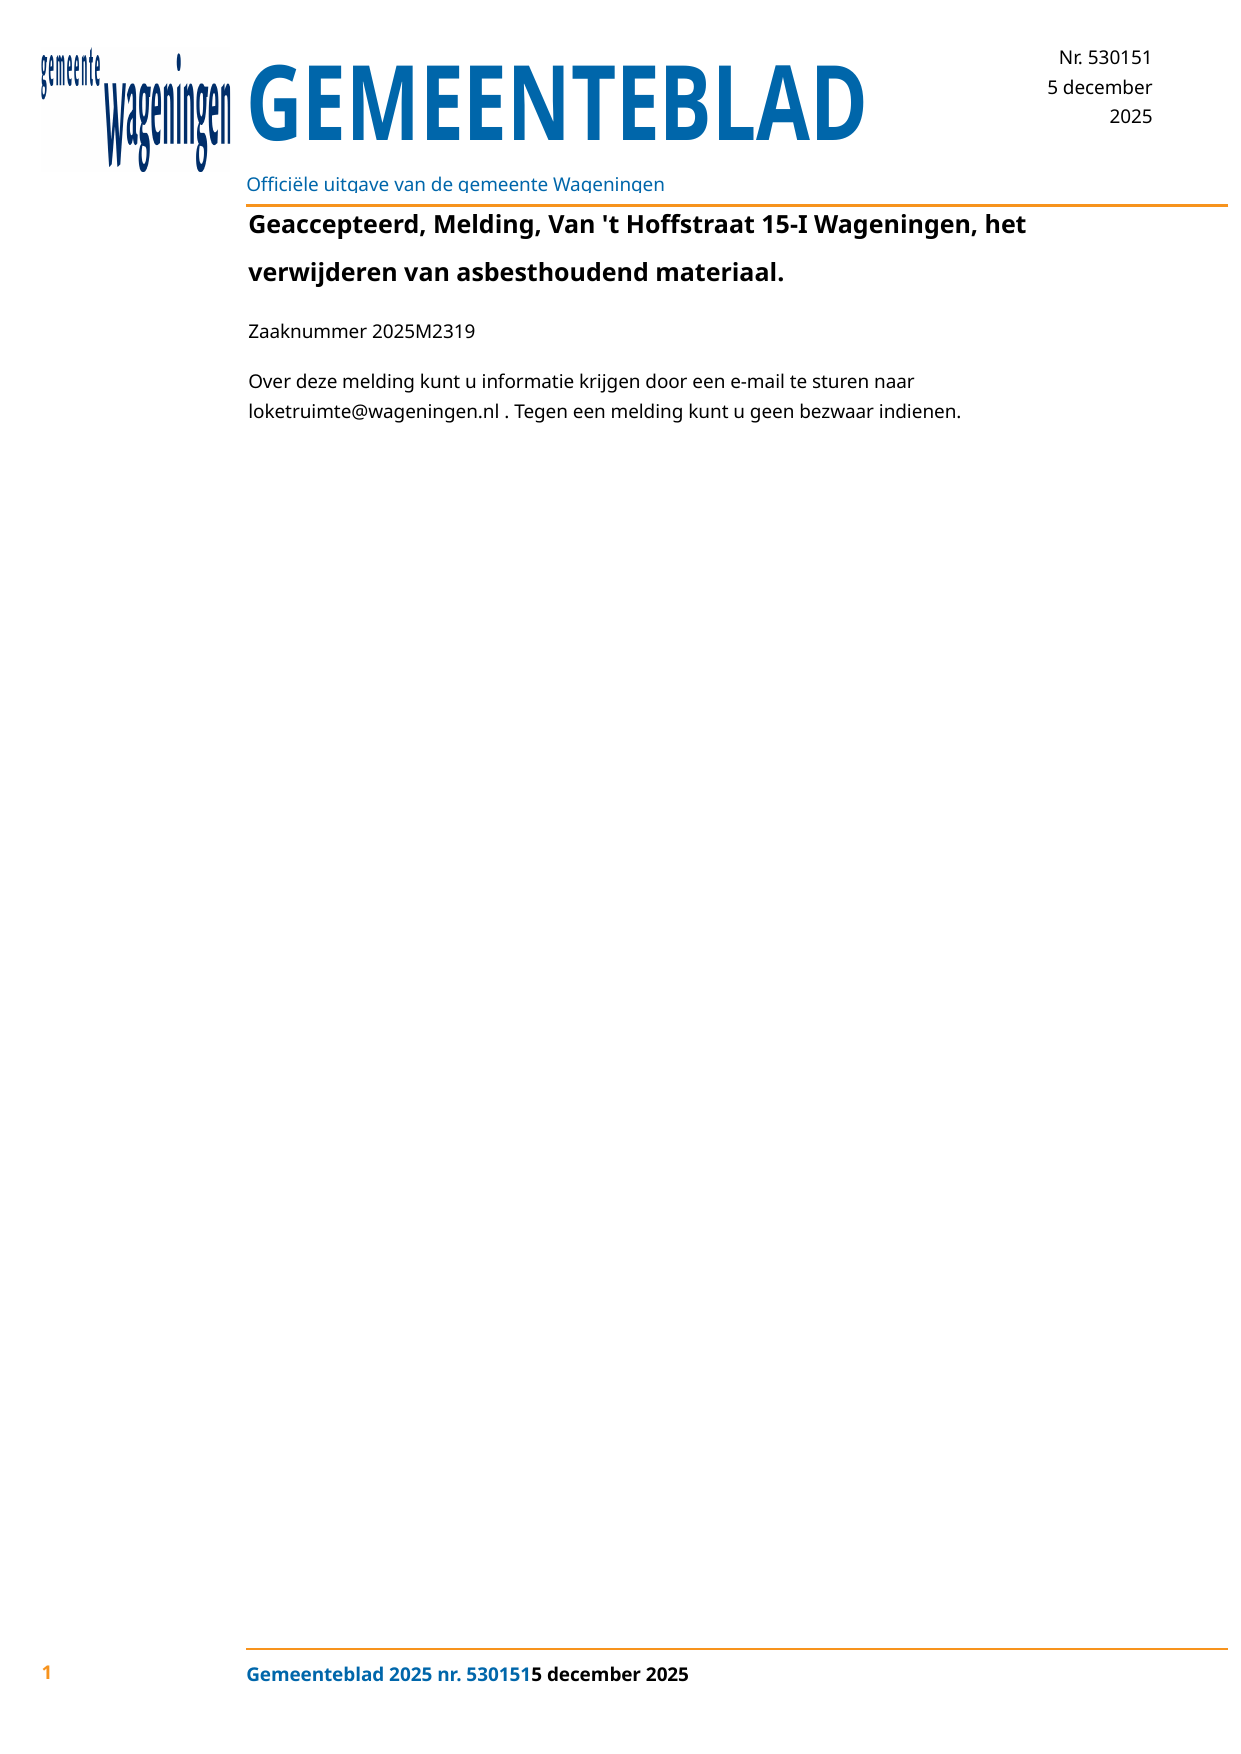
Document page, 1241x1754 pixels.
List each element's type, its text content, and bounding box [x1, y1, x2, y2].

text Zaaknummer 2025M2319 [248, 318, 1152, 344]
picture [41, 47, 231, 172]
text Over deze melding kunt u informatie krijgen door een e-mail te sturen naar loketruimte@wageningen.nl . Tegen een melding kunt u geen bezwaar indienen. [248, 368, 1152, 424]
text Geaccepteerd, Melding, Van 't Hoffstraat 15-I Wageningen, het verwijderen van asbesthoudend materiaal. [248, 207, 1152, 288]
